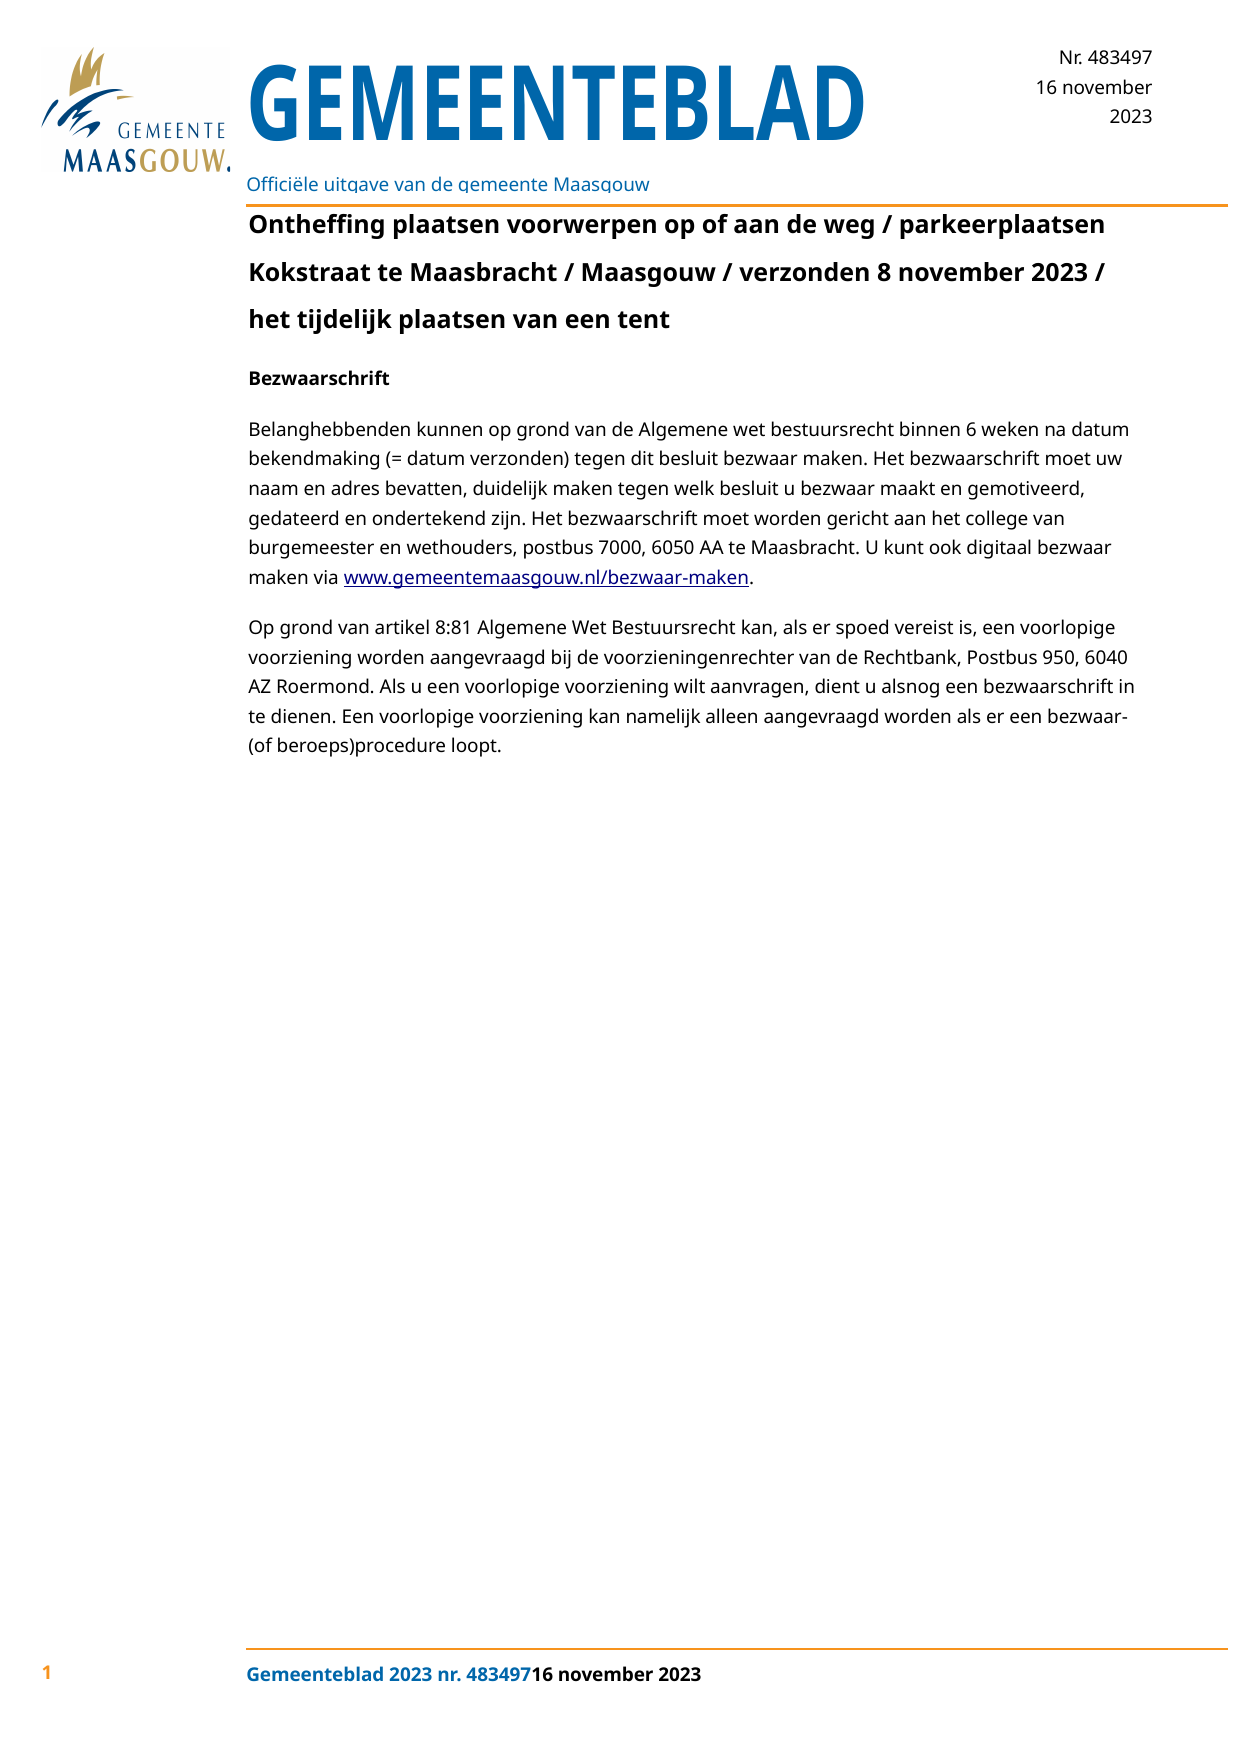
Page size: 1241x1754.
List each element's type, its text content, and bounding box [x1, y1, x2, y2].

text Ontheffing plaatsen voorwerpen op of aan de weg / parkeerplaatsen Kokstraat te Maasbracht / Maasgouw / verzonden 8 november 2023 / het tijdelijk plaatsen van een tent [248, 207, 1152, 336]
text Belanghebbenden kunnen op grond van de Algemene wet bestuursrecht binnen 6 weken na datum bekendmaking (= datum verzonden) tegen dit besluit bezwaar maken. Het bezwaarschrift moet uw naam en adres bevatten, duidelijk maken tegen welk besluit u bezwaar maakt en gemotiveerd, gedateerd en ondertekend zijn. Het bezwaarschrift moet worden gericht aan het college van burgemeester en wethouders, postbus 7000, 6050 AA te Maasbracht. U kunt ook digitaal bezwaar maken via www.gemeentemaasgouw.nl/bezwaar-maken. [248, 416, 1152, 589]
text Op grond van artikel 8:81 Algemene Wet Bestuursrecht kan, als er spoed vereist is, een voorlopige voorziening worden aangevraagd bij de voorzieningenrechter van de Rechtbank, Postbus 950, 6040 AZ Roermond. Als u een voorlopige voorziening wilt aanvragen, dient u alsnog een bezwaarschrift in te dienen. Een voorlopige voorziening kan namelijk alleen aangevraagd worden als er een bezwaar- (of beroeps)procedure loopt. [248, 614, 1152, 758]
text Bezwaarschrift [248, 366, 1152, 391]
picture [41, 47, 231, 172]
